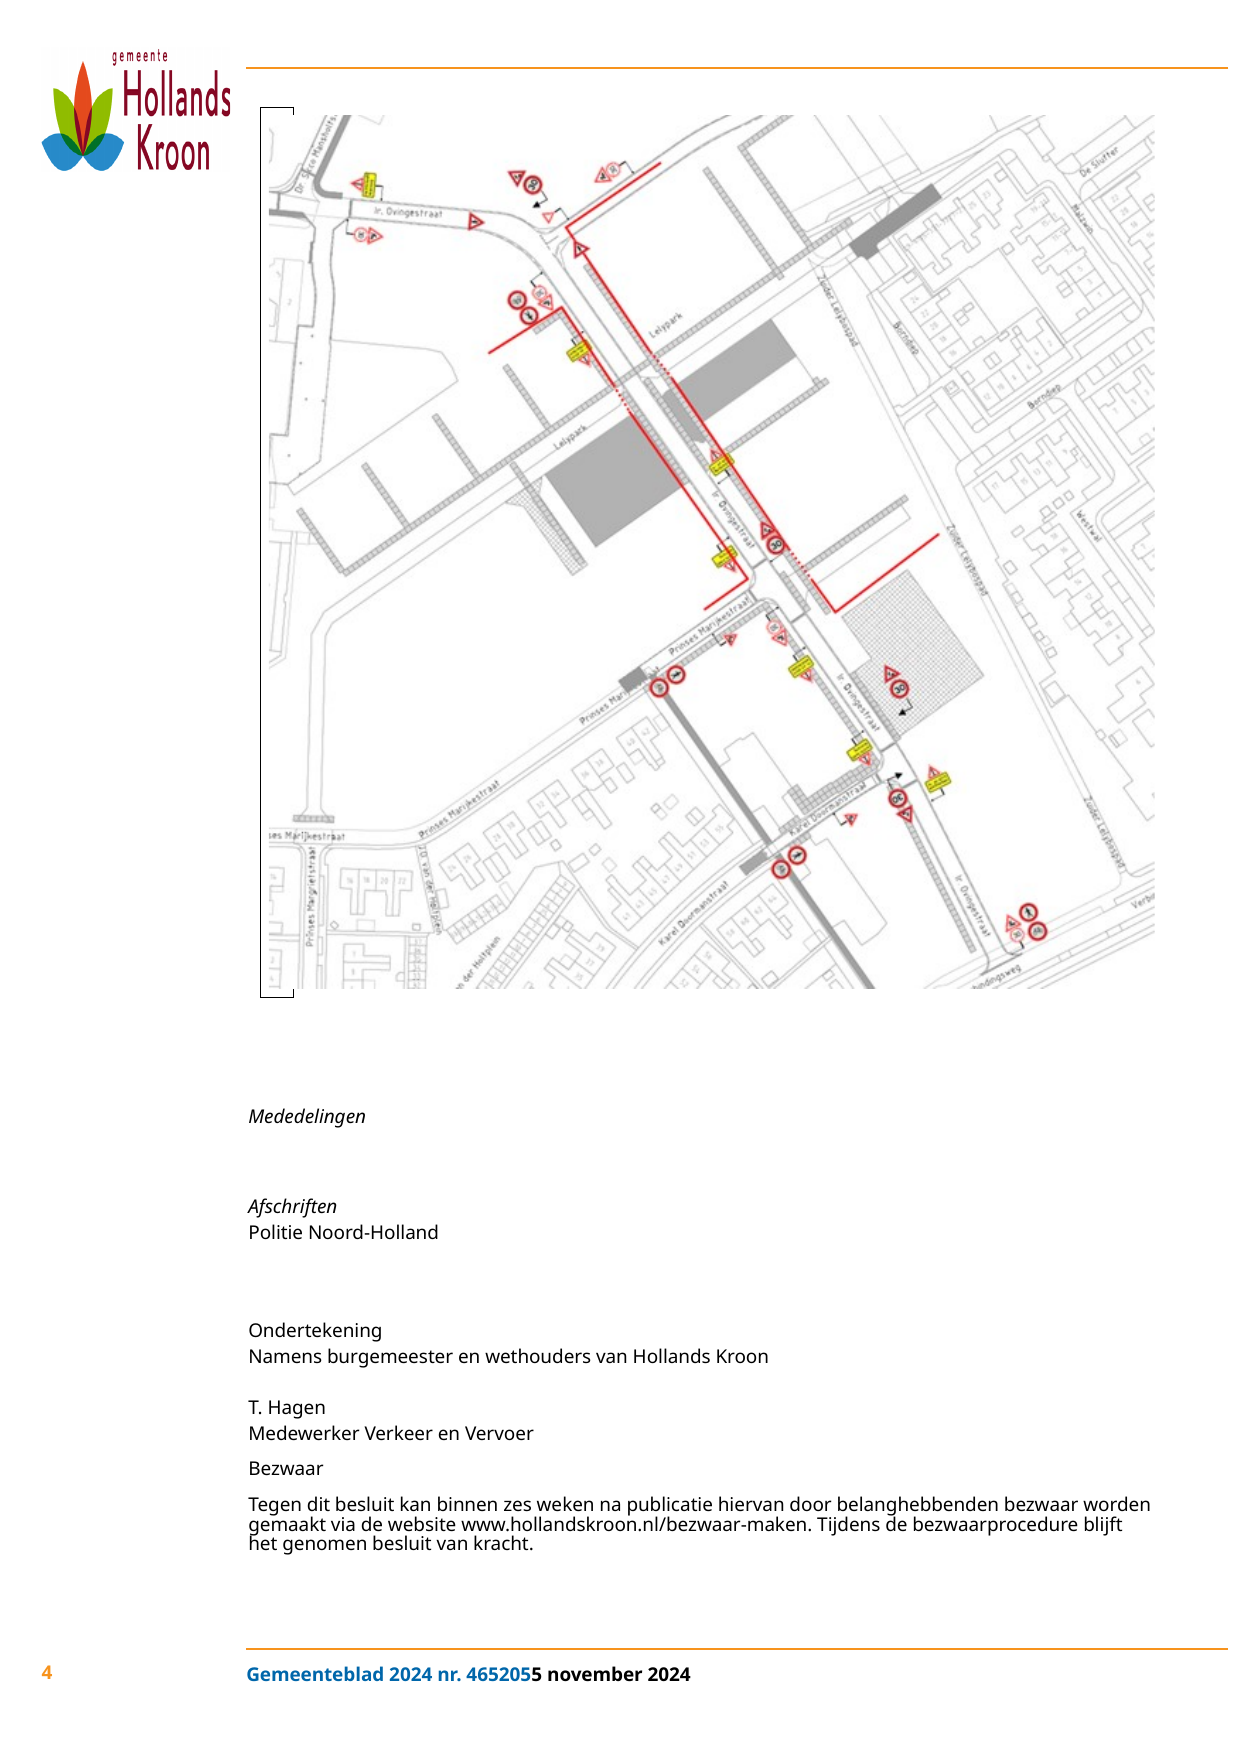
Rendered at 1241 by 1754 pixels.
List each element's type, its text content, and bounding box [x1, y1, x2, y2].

text Mededelingen [248, 1103, 1152, 1129]
text Bezwaar [248, 1459, 1152, 1479]
picture [41, 47, 231, 172]
text T. Hagen [248, 1394, 1152, 1420]
picture [268, 115, 1155, 989]
text Medewerker Verkeer en Vervoer [248, 1420, 1152, 1446]
text Politie Noord-Holland [248, 1219, 1152, 1245]
text Tegen dit besluit kan binnen zes weken na publicatie hiervan door belanghebbenden bezwaar worden gemaakt via de website www.hollandskroon.nl/bezwaar-maken. Tijdens de bezwaarprocedure blijft het genomen besluit van kracht. [248, 1496, 1152, 1554]
text Afschriften [248, 1193, 1152, 1219]
text Ondertekening [248, 1317, 1152, 1343]
text Namens burgemeester en wethouders van Hollands Kroon [248, 1343, 1152, 1369]
